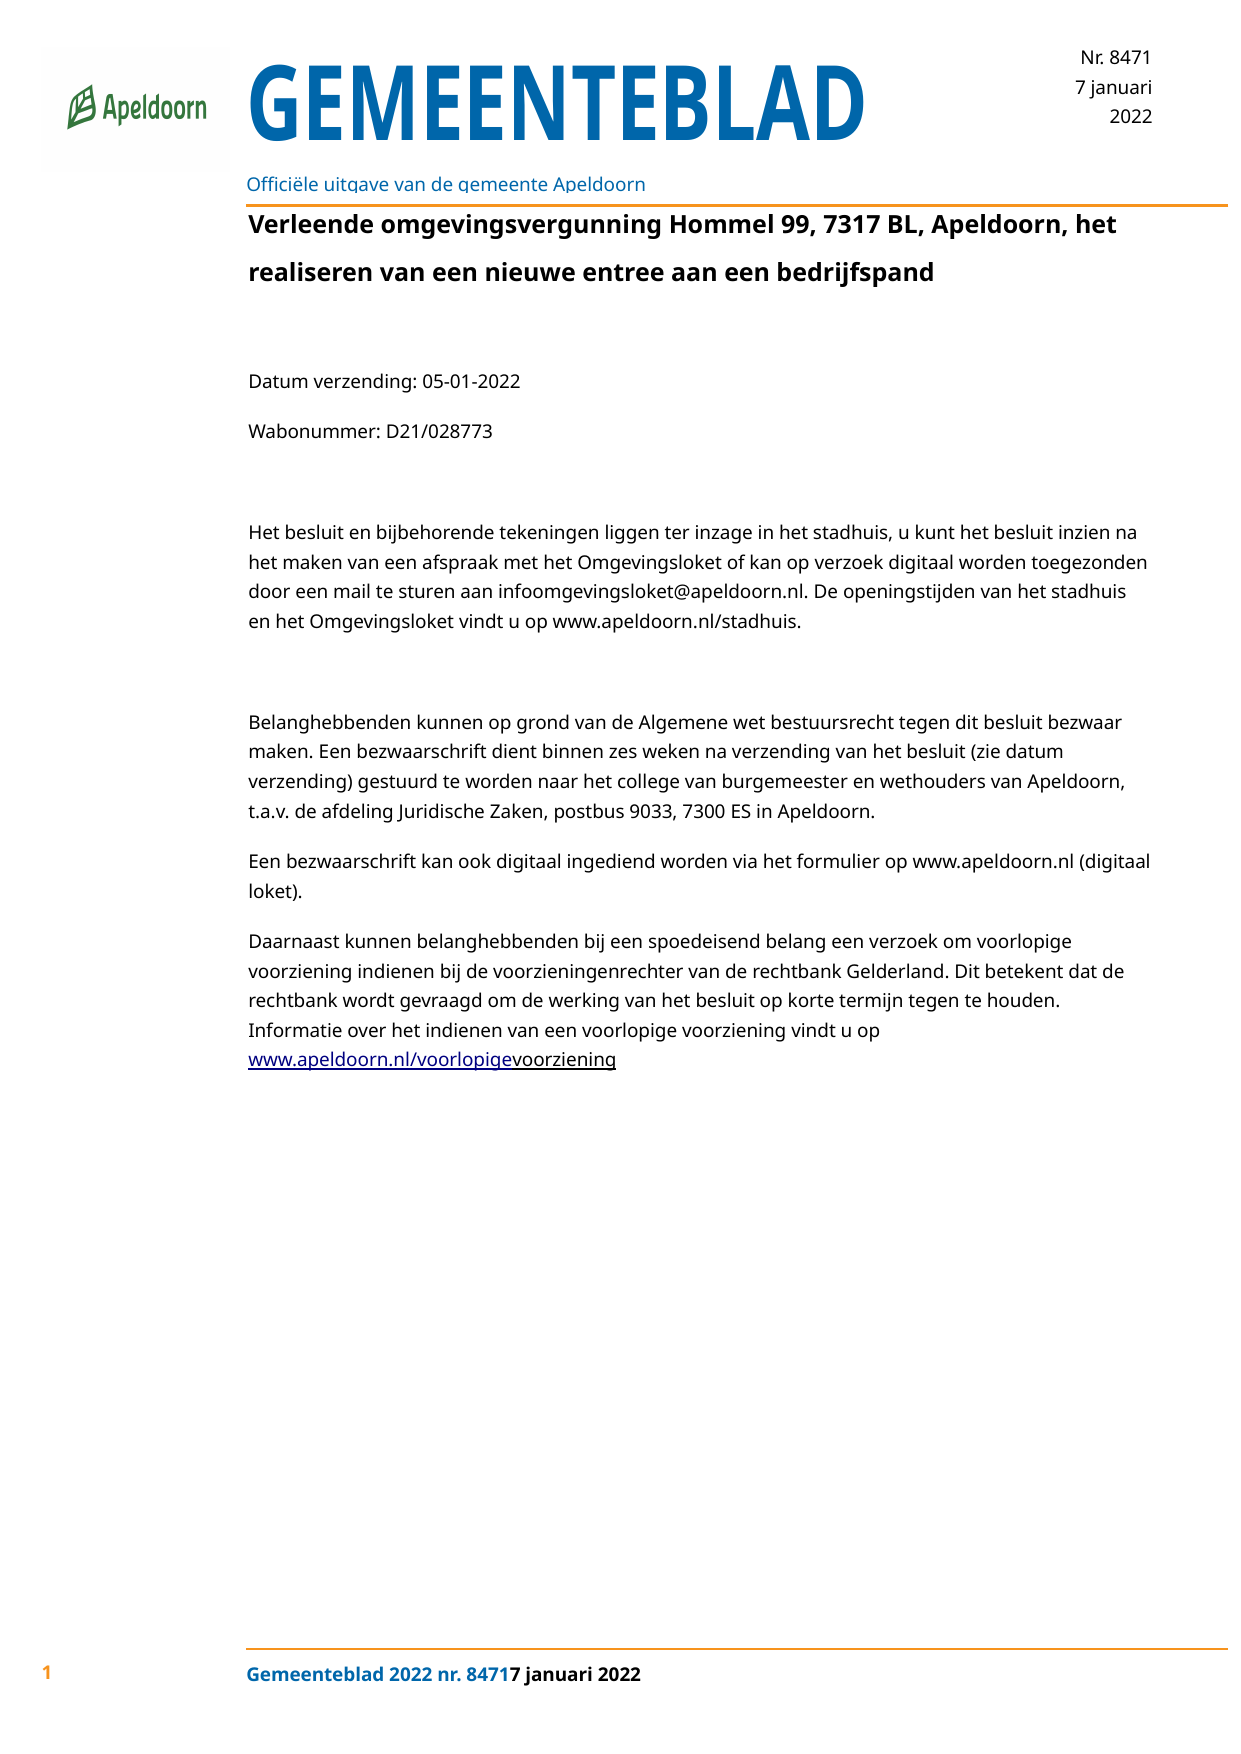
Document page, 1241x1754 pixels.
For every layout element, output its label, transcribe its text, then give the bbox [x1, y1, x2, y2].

text Verleende omgevingsvergunning Hommel 99, 7317 BL, Apeldoorn, het realiseren van een nieuwe entree aan een bedrijfspand [248, 207, 1152, 288]
text Wabonummer: D21/028773 [248, 419, 1152, 444]
text Datum verzending: 05-01-2022 [248, 368, 1152, 394]
picture [41, 47, 231, 172]
text Het besluit en bijbehorende tekeningen liggen ter inzage in het stadhuis, u kunt het besluit inzien na het maken van een afspraak met het Omgevingsloket of kan op verzoek digitaal worden toegezonden door een mail te sturen aan infoomgevingsloket@apeldoorn.nl. De openingstijden van het stadhuis en het Omgevingsloket vindt u op www.apeldoorn.nl/stadhuis. [248, 519, 1152, 634]
text Een bezwaarschrift kan ook digitaal ingediend worden via het formulier op www.apeldoorn.nl (digitaal loket). [248, 848, 1152, 904]
text Daarnaast kunnen belanghebbenden bij een spoedeisend belang een verzoek om voorlopige voorziening indienen bij de voorzieningenrechter van de rechtbank Gelderland. Dit betekent dat de rechtbank wordt gevraagd om de werking van het besluit op korte termijn tegen te houden. Informatie over het indienen van een voorlopige voorziening vindt u op www.apeldoorn.nl/voorlopigevoorziening [248, 928, 1152, 1072]
text Belanghebbenden kunnen op grond van de Algemene wet bestuursrecht tegen dit besluit bezwaar maken. Een bezwaarschrift dient binnen zes weken na verzending van het besluit (zie datum verzending) gestuurd te worden naar het college van burgemeester en wethouders van Apeldoorn, t.a.v. de afdeling Juridische Zaken, postbus 9033, 7300 ES in Apeldoorn. [248, 709, 1152, 824]
